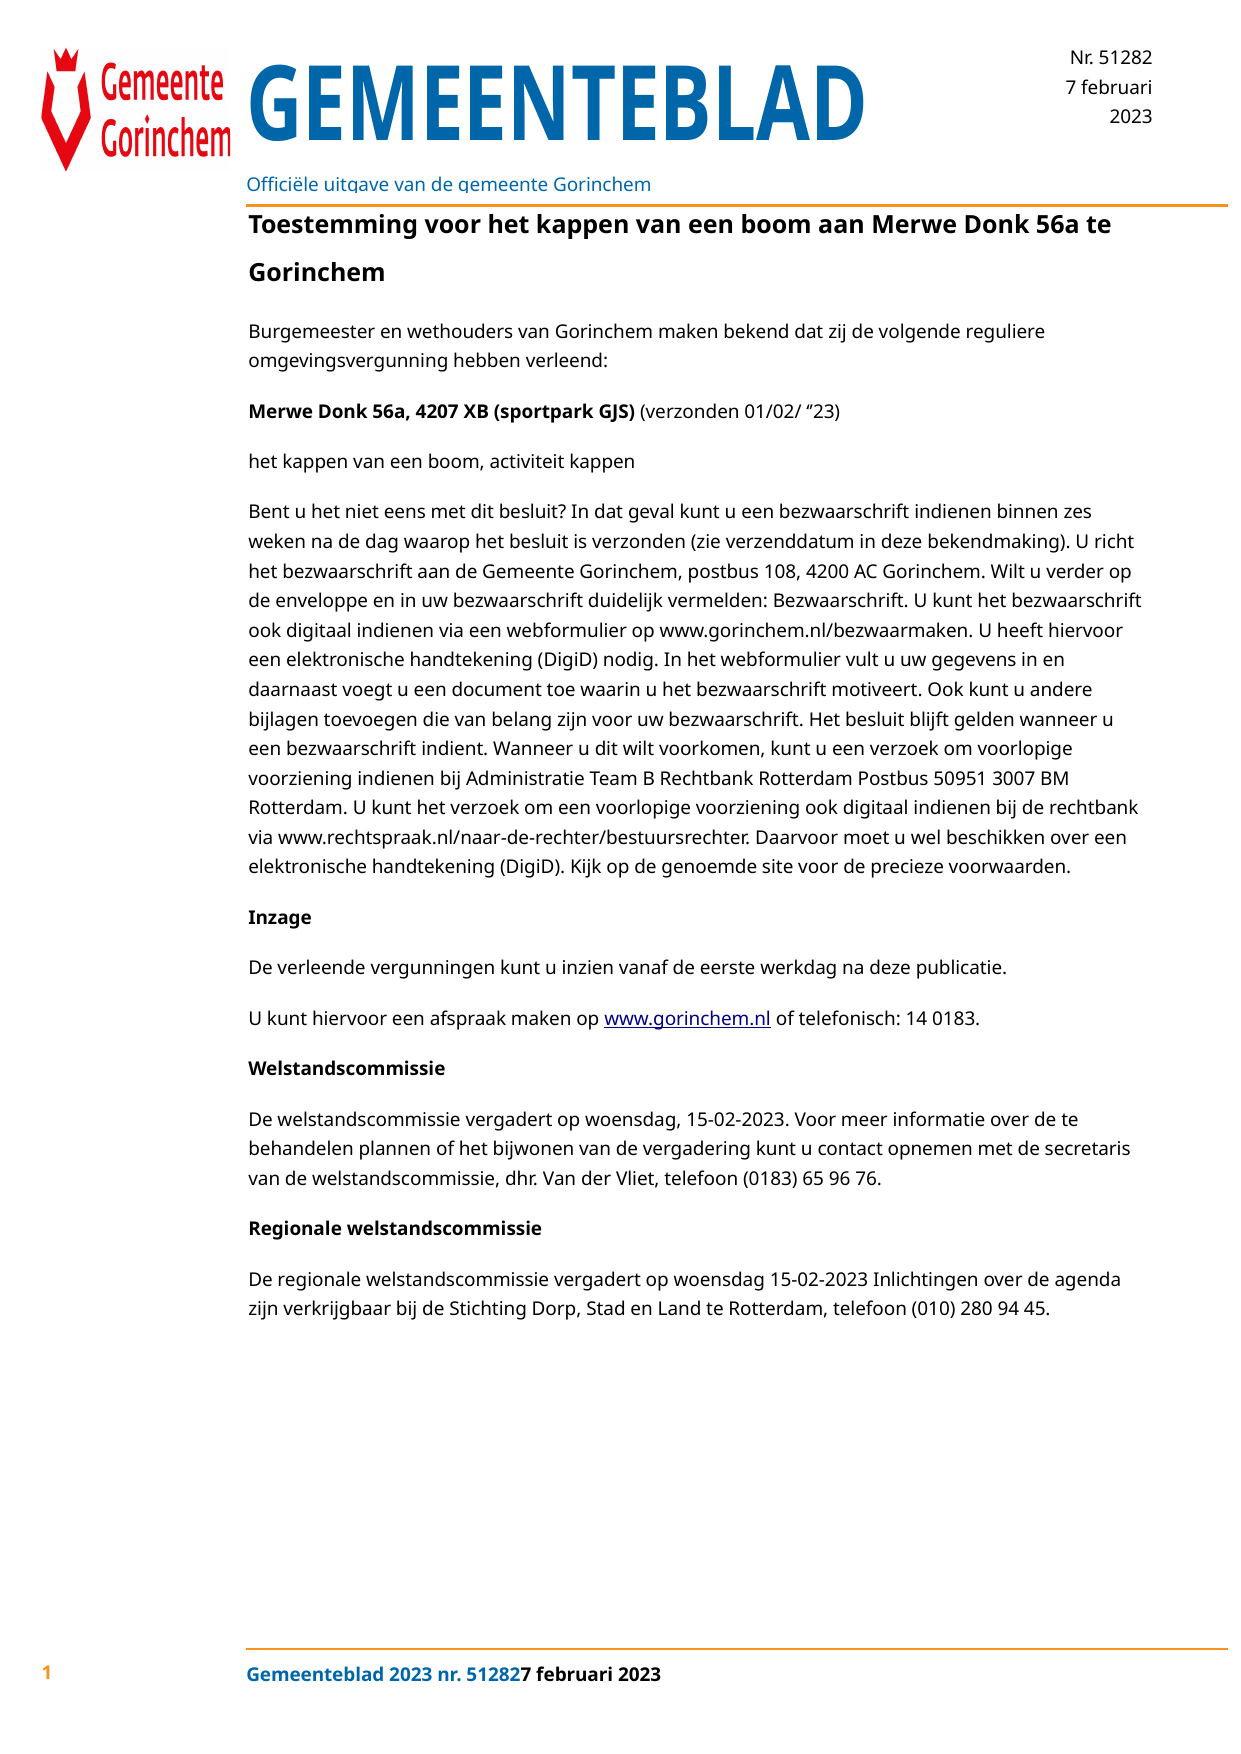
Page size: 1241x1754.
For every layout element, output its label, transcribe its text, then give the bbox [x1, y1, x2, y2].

text Regionale welstandscommissie [248, 1215, 1152, 1241]
picture [41, 47, 231, 172]
text De welstandscommissie vergadert op woensdag, 15-02-2023. Voor meer informatie over de te behandelen plannen of het bijwonen van de vergadering kunt u contact opnemen met de secretaris van de welstandscommissie, dhr. Van der Vliet, telefoon (0183) 65 96 76. [248, 1106, 1152, 1191]
text De verleende vergunningen kunt u inzien vanaf de eerste werkdag na deze publicatie. [248, 954, 1152, 980]
text het kappen van een boom, activiteit kappen [248, 448, 1152, 474]
text Welstandscommissie [248, 1055, 1152, 1081]
text De regionale welstandscommissie vergadert op woensdag 15-02-2023 Inlichtingen over de agenda zijn verkrijgbaar bij de Stichting Dorp, Stad en Land te Rotterdam, telefoon (010) 280 94 45. [248, 1266, 1152, 1321]
text Bent u het niet eens met dit besluit? In dat geval kunt u een bezwaarschrift indienen binnen zes weken na de dag waarop het besluit is verzonden (zie verzenddatum in deze bekendmaking). U richt het bezwaarschrift aan de Gemeente Gorinchem, postbus 108, 4200 AC Gorinchem. Wilt u verder op de enveloppe en in uw bezwaarschrift duidelijk vermelden: Bezwaarschrift. U kunt het bezwaarschrift ook digitaal indienen via een webformulier op www.gorinchem.nl/bezwaarmaken. U heeft hiervoor een elektronische handtekening (DigiD) nodig. In het webformulier vult u uw gegevens in en daarnaast voegt u een document toe waarin u het bezwaarschrift motiveert. Ook kunt u andere bijlagen toevoegen die van belang zijn voor uw bezwaarschrift. Het besluit blijft gelden wanneer u een bezwaarschrift indient. Wanneer u dit wilt voorkomen, kunt u een verzoek om voorlopige voorziening indienen bij Administratie Team B Rechtbank Rotterdam Postbus 50951 3007 BM Rotterdam. U kunt het verzoek om een voorlopige voorziening ook digitaal indienen bij de rechtbank via www.rechtspraak.nl/naar-de-rechter/bestuursrechter. Daarvoor moet u wel beschikken over een elektronische handtekening (DigiD). Kijk op de genoemde site voor de precieze voorwaarden. [248, 499, 1152, 879]
text Toestemming voor het kappen van een boom aan Merwe Donk 56a te Gorinchem [248, 207, 1152, 288]
text Merwe Donk 56a, 4207 XB (sportpark GJS) (verzonden 01/02/ ‘’23) [248, 398, 1152, 424]
text Inzage [248, 904, 1152, 930]
text U kunt hiervoor een afspraak maken op www.gorinchem.nl of telefonisch: 14 0183. [248, 1005, 1152, 1031]
text Burgemeester en wethouders van Gorinchem maken bekend dat zij de volgende reguliere omgevingsvergunning hebben verleend: [248, 318, 1152, 373]
